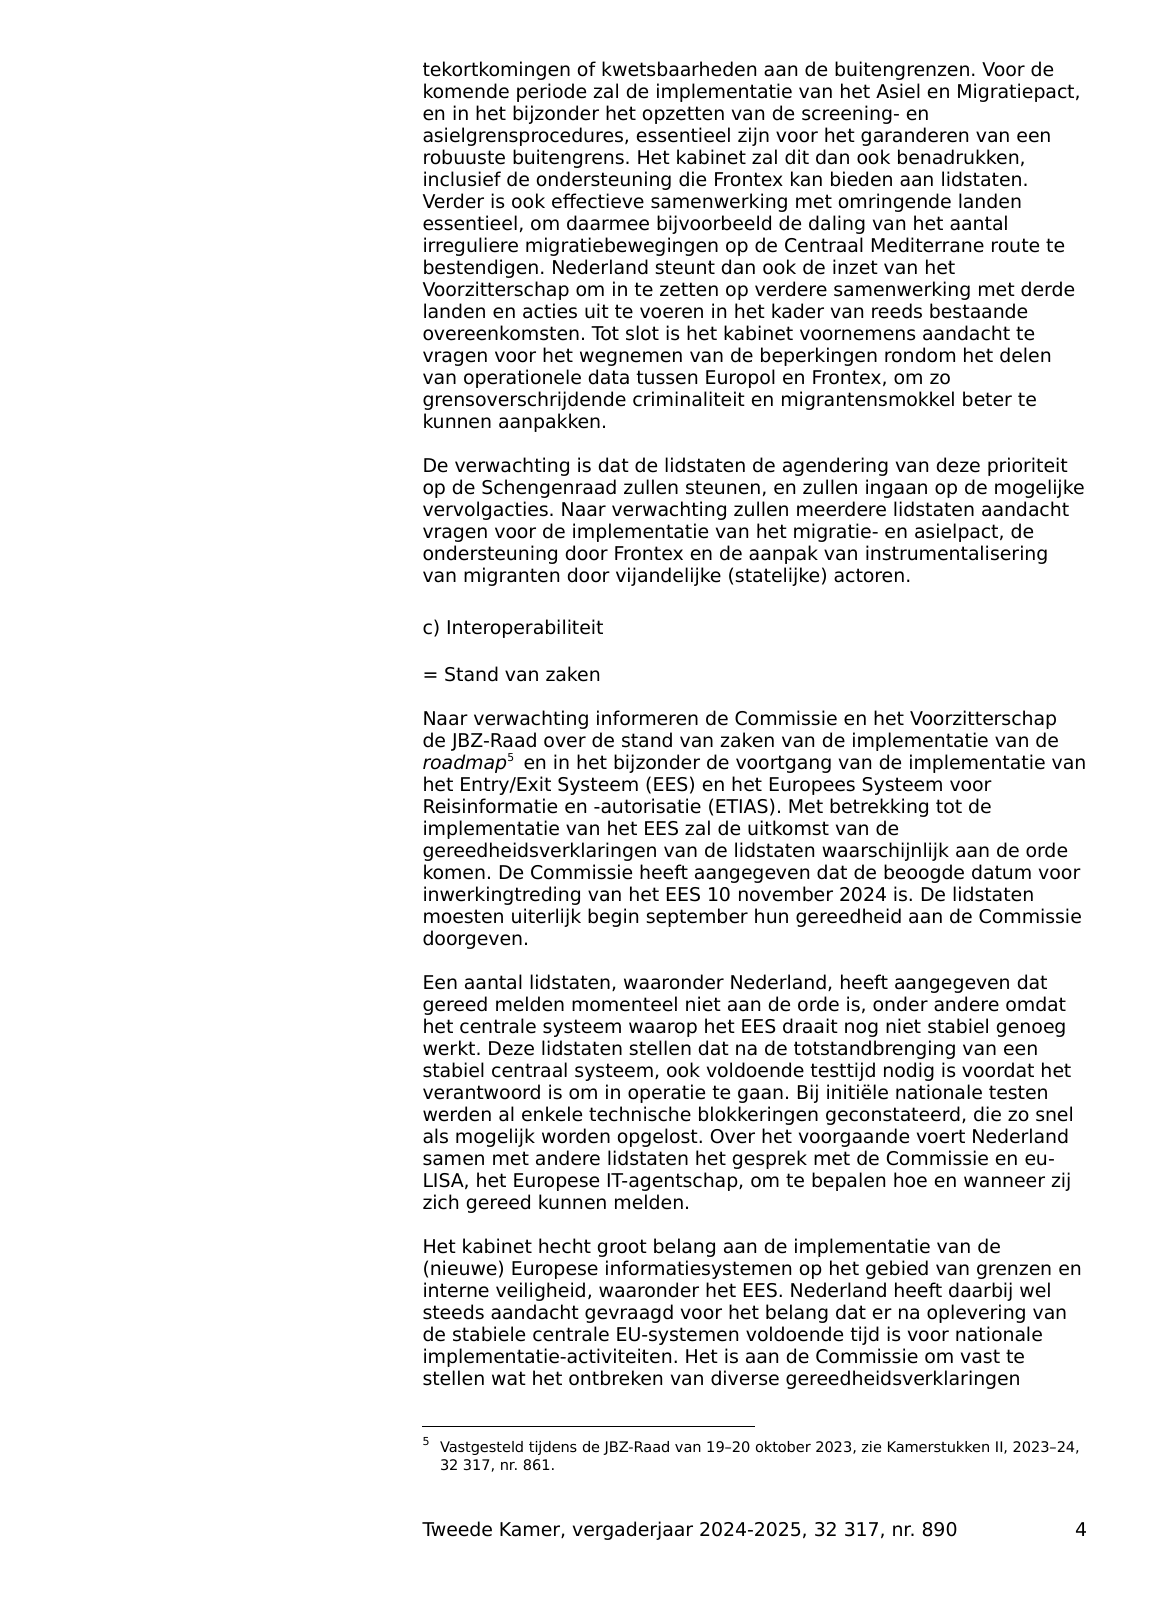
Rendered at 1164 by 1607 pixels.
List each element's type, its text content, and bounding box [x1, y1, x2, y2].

text tekortkomingen of kwetsbaarheden aan de buitengrenzen. Voor de komende periode zal de implementatie van het Asiel en Migratiepact, en in het bijzonder het opzetten van de screening- en asielgrensprocedures, essentieel zijn voor het garanderen van een robuuste buitengrens. Het kabinet zal dit dan ook benadrukken, inclusief de ondersteuning die Frontex kan bieden aan lidstaten. Verder is ook effectieve samenwerking met omringende landen essentieel, om daarmee bijvoorbeeld de daling van het aantal irreguliere migratiebewegingen op de Centraal Mediterrane route te bestendigen. Nederland steunt dan ook de inzet van het Voorzitterschap om in te zetten op verdere samenwerking met derde landen en acties uit te voeren in het kader van reeds bestaande overeenkomsten. Tot slot is het kabinet voornemens aandacht te vragen voor het wegnemen van de beperkingen rondom het delen van operationele data tussen Europol en Frontex, om zo grensoverschrijdende criminaliteit en migrantensmokkel beter te kunnen aanpakken. [422, 59, 1087, 433]
text Een aantal lidstaten, waaronder Nederland, heeft aangegeven dat gereed melden momenteel niet aan de orde is, onder andere omdat het centrale systeem waarop het EES draait nog niet stabiel genoeg werkt. Deze lidstaten stellen dat na de totstandbrenging van een stabiel centraal systeem, ook voldoende testtijd nodig is voordat het verantwoord is om in operatie te gaan. Bij initiële nationale testen werden al enkele technische blokkeringen geconstateerd, die zo snel als mogelijk worden opgelost. Over het voorgaande voert Nederland samen met andere lidstaten het gesprek met de Commissie en eu-LISA, het Europese IT-agentschap, om te bepalen hoe en wanneer zij zich gereed kunnen melden. [422, 972, 1087, 1214]
text = Stand van zaken [422, 664, 1087, 686]
text De verwachting is dat de lidstaten de agendering van deze prioriteit op de Schengenraad zullen steunen, en zullen ingaan op de mogelijke vervolgacties. Naar verwachting zullen meerdere lidstaten aandacht vragen voor de implementatie van het migratie- en asielpact, de ondersteuning door Frontex en de aanpak van instrumentalisering van migranten door vijandelijke (statelijke) actoren. [422, 455, 1087, 587]
text Vastgesteld tijdens de JBZ-Raad van 19–20 oktober 2023, zie Kamerstukken II, 2023–24, 32 317, nr. 861. [422, 1435, 1087, 1474]
text Het kabinet hecht groot belang aan de implementatie van de (nieuwe) Europese informatiesystemen op het gebied van grenzen en interne veiligheid, waaronder het EES. Nederland heeft daarbij wel steeds aandacht gevraagd voor het belang dat er na oplevering van de stabiele centrale EU-systemen voldoende tijd is voor nationale implementatie-activiteiten. Het is aan de Commissie om vast te stellen wat het ontbreken van diverse gereedheidsverklaringen [422, 1236, 1087, 1390]
text Naar verwachting informeren de Commissie en het Voorzitterschap de JBZ-Raad over de stand van zaken van de implementatie van de roadmap en in het bijzonder de voortgang van de implementatie van het Entry/Exit Systeem (EES) en het Europees Systeem voor Reisinformatie en -autorisatie (ETIAS). Met betrekking tot de implementatie van het EES zal de uitkomst van de gereedheidsverklaringen van de lidstaten waarschijnlijk aan de orde komen. De Commissie heeft aangegeven dat de beoogde datum voor inwerkingtreding van het EES 10 november 2024 is. De lidstaten moesten uiterlijk begin september hun gereedheid aan de Commissie doorgeven. [422, 708, 1087, 950]
subtitle c) Interoperabiliteit [422, 617, 1087, 639]
